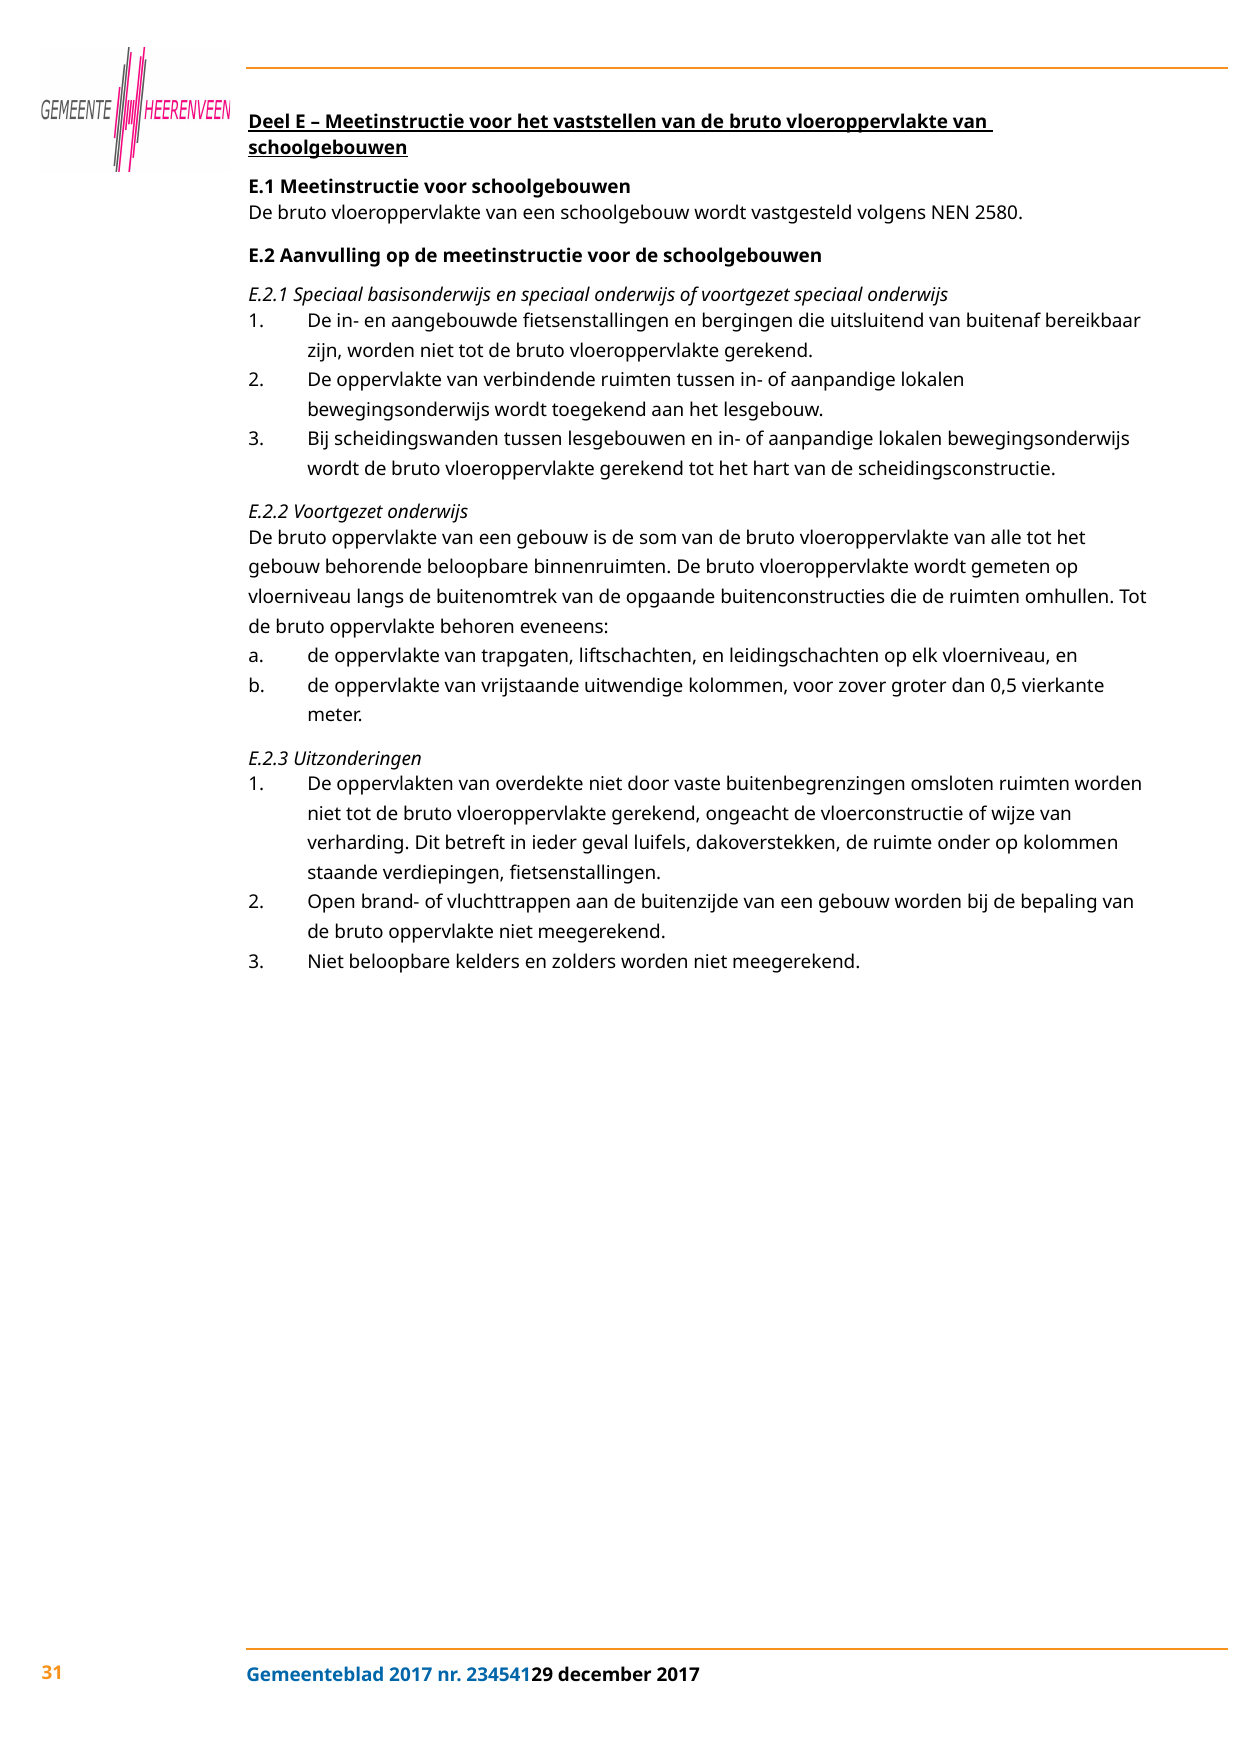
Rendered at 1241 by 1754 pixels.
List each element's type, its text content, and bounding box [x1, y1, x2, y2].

picture [41, 47, 231, 172]
text De bruto oppervlakte van een gebouw is de som van de bruto vloeroppervlakte van alle tot het gebouw behorende beloopbare binnenruimten. De bruto vloeroppervlakte wordt gemeten op vloerniveau langs de buitenomtrek van de opgaande buitenconstructies die de ruimten omhullen. Tot de bruto oppervlakte behoren eveneens: [248, 524, 1152, 638]
list De oppervlakten van overdekte niet door vaste buitenbegrenzingen omsloten ruimten worden niet tot de bruto vloeroppervlakte gerekend, ongeacht de vloerconstructie of wijze van verharding. Dit betreft in ieder geval luifels, dakoverstekken, de ruimte onder op kolommen staande verdiepingen, fietsenstallingen. [248, 770, 1152, 885]
text E.1 Meetinstructie voor schoolgebouwen [248, 173, 1152, 199]
list de oppervlakte van trapgaten, liftschachten, en leidingschachten op elk vloerniveau, en [248, 642, 1152, 668]
text Deel E – Meetinstructie voor het vaststellen van de bruto vloeroppervlakte van schoolgebouwen [248, 108, 1152, 160]
text E.2.1 Speciaal basisonderwijs en speciaal onderwijs of voortgezet speciaal onderwijs [248, 282, 1152, 307]
text E.2.2 Voortgezet onderwijs [248, 498, 1152, 524]
text E.2 Aanvulling op de meetinstructie voor de schoolgebouwen [248, 242, 1152, 268]
text De bruto vloeroppervlakte van een schoolgebouw wordt vastgesteld volgens NEN 2580. [248, 199, 1152, 225]
list De oppervlakte van verbindende ruimten tussen in- of aanpandige lokalen bewegingsonderwijs wordt toegekend aan het lesgebouw. [248, 366, 1152, 422]
list De in- en aangebouwde fietsenstallingen en bergingen die uitsluitend van buitenaf bereikbaar zijn, worden niet tot de bruto vloeroppervlakte gerekend. [248, 307, 1152, 363]
list de oppervlakte van vrijstaande uitwendige kolommen, voor zover groter dan 0,5 vierkante meter. [248, 672, 1152, 727]
text E.2.3 Uitzonderingen [248, 745, 1152, 770]
list Open brand- of vluchttrappen aan de buitenzijde van een gebouw worden bij de bepaling van de bruto oppervlakte niet meegerekend. [248, 889, 1152, 944]
list Bij scheidingswanden tussen lesgebouwen en in- of aanpandige lokalen bewegingsonderwijs wordt de bruto vloeroppervlakte gerekend tot het hart van de scheidingsconstructie. [248, 426, 1152, 481]
list Niet beloopbare kelders en zolders worden niet meegerekend. [248, 948, 1152, 974]
